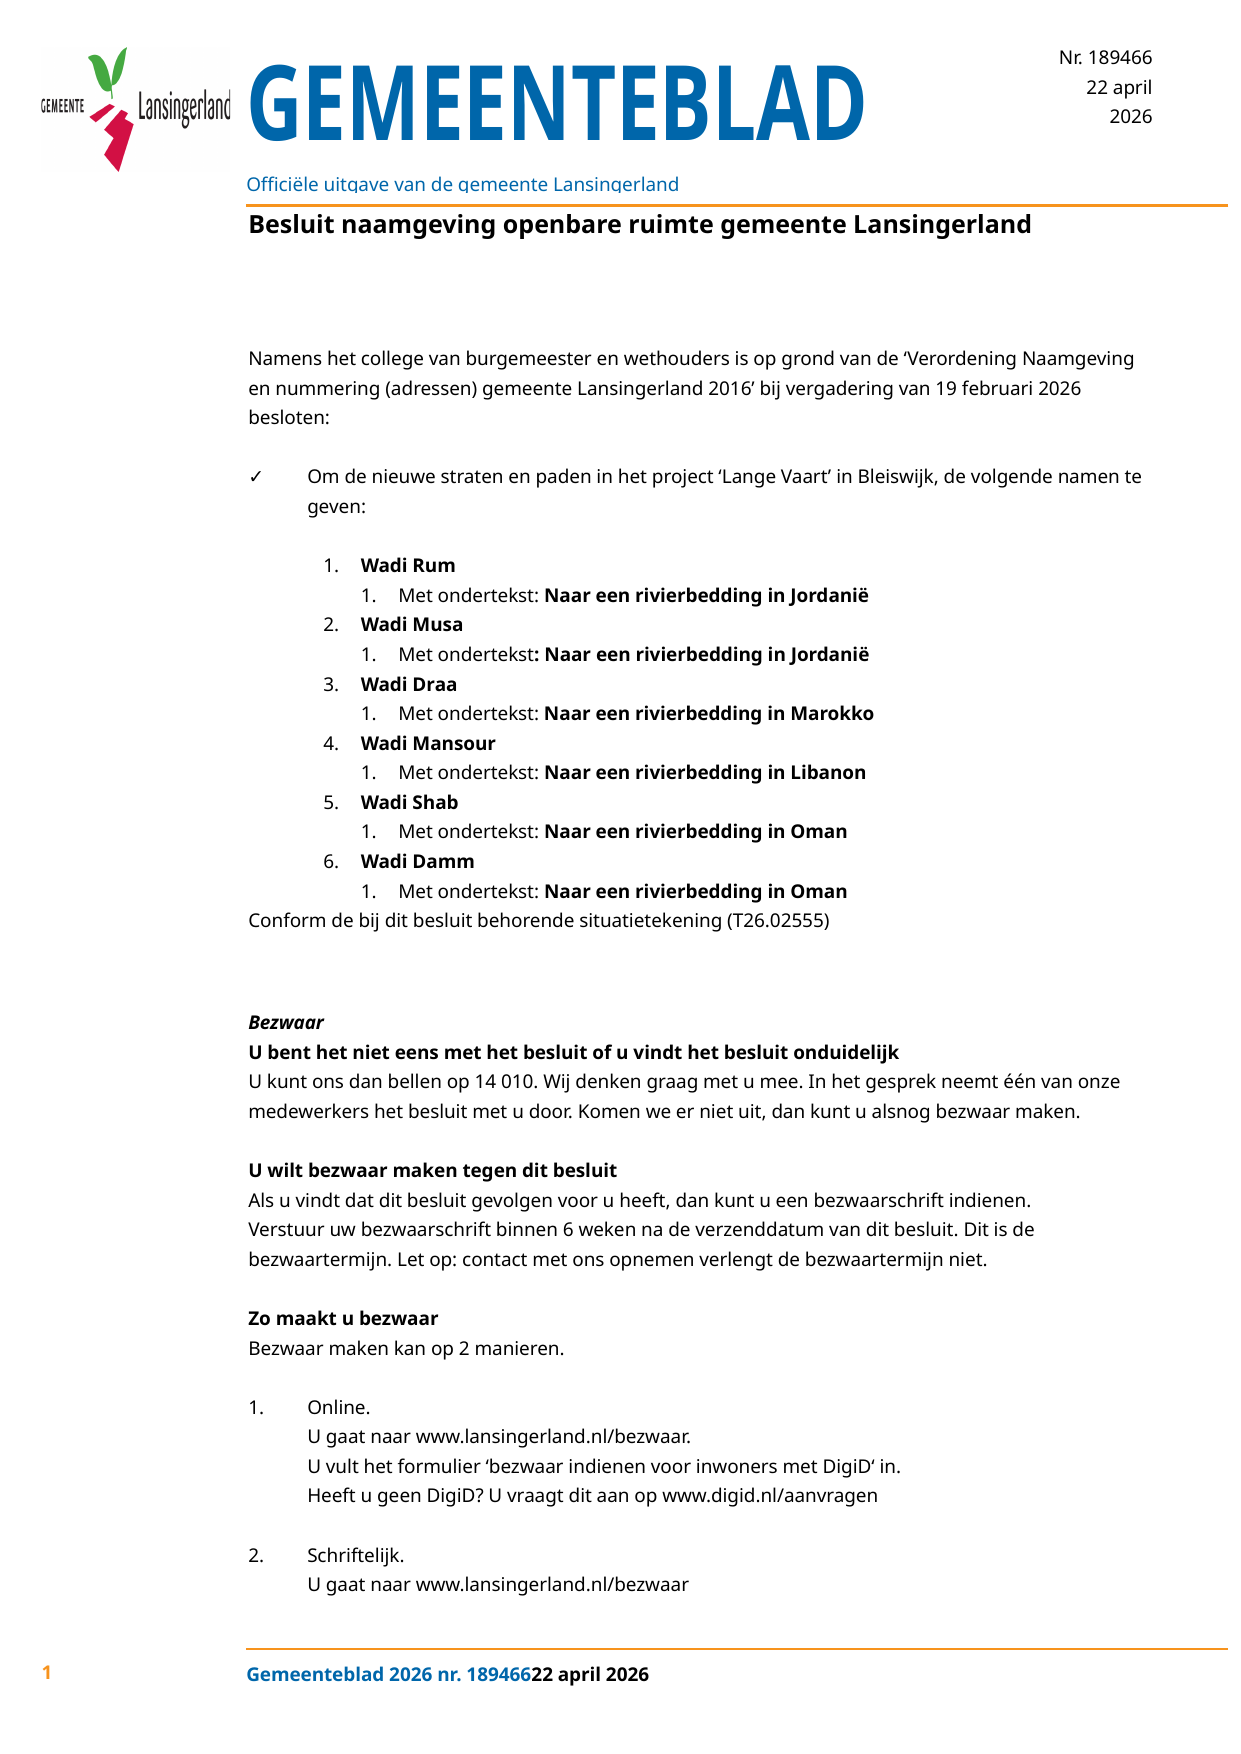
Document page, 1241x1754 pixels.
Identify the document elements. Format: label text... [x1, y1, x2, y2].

list Wadi Damm [323, 848, 1152, 874]
list Met ondertekst: Naar een rivierbedding in Libanon [361, 759, 1152, 785]
text Als u vindt dat dit besluit gevolgen voor u heeft, dan kunt u een bezwaarschrift indienen. [248, 1187, 1152, 1212]
text Zo maakt u bezwaar [248, 1305, 1152, 1331]
text Bezwaar maken kan op 2 manieren. [248, 1335, 1152, 1360]
list Met ondertekst: Naar een rivierbedding in Oman [361, 819, 1152, 844]
list Wadi Mansour [323, 730, 1152, 756]
list U gaat naar www.lansingerland.nl/bezwaar [248, 1571, 1152, 1597]
text U kunt ons dan bellen op 14 010. Wij denken graag met u mee. In het gesprek neemt één van onze medewerkers het besluit met u door. Komen we er niet uit, dan kunt u alsnog bezwaar maken. [248, 1068, 1152, 1124]
text Verstuur uw bezwaarschrift binnen 6 weken na de verzenddatum van dit besluit. Dit is de bezwaartermijn. Let op: contact met ons opnemen verlengt de bezwaartermijn niet. [248, 1216, 1152, 1272]
list U gaat naar www.lansingerland.nl/bezwaar. [248, 1423, 1152, 1449]
picture [41, 47, 231, 172]
list Met ondertekst: Naar een rivierbedding in Jordanië [361, 582, 1152, 608]
text U bent het niet eens met het besluit of u vindt het besluit onduidelijk [248, 1039, 1152, 1064]
list Met ondertekst: Naar een rivierbedding in Oman [361, 878, 1152, 903]
text Bezwaar [248, 1009, 1152, 1035]
list Wadi Musa [323, 612, 1152, 637]
list Wadi Shab [323, 789, 1152, 815]
list Wadi Draa [323, 671, 1152, 696]
text U wilt bezwaar maken tegen dit besluit [248, 1157, 1152, 1183]
list Online. [248, 1394, 1152, 1419]
list Schriftelijk. [248, 1542, 1152, 1567]
text Namens het college van burgemeester en wethouders is op grond van de ‘Verordening Naamgeving en nummering (adressen) gemeente Lansingerland 2016’ bij vergadering van 19 februari 2026 besloten: [248, 345, 1152, 430]
text Besluit naamgeving openbare ruimte gemeente Lansingerland [248, 207, 1152, 241]
list Heeft u geen DigiD? U vraagt dit aan op www.digid.nl/aanvragen [248, 1483, 1152, 1508]
list Met ondertekst: Naar een rivierbedding in Marokko [361, 700, 1152, 726]
list U vult het formulier ‘bezwaar indienen voor inwoners met DigiD‘ in. [248, 1453, 1152, 1479]
text Conform de bij dit besluit behorende situatietekening (T26.02555) [248, 907, 1152, 933]
list Met ondertekst: Naar een rivierbedding in Jordanië [361, 641, 1152, 667]
list Wadi Rum [323, 552, 1152, 578]
list Om de nieuwe straten en paden in het project ‘Lange Vaart’ in Bleiswijk, de volgende namen te geven: [248, 464, 1152, 519]
